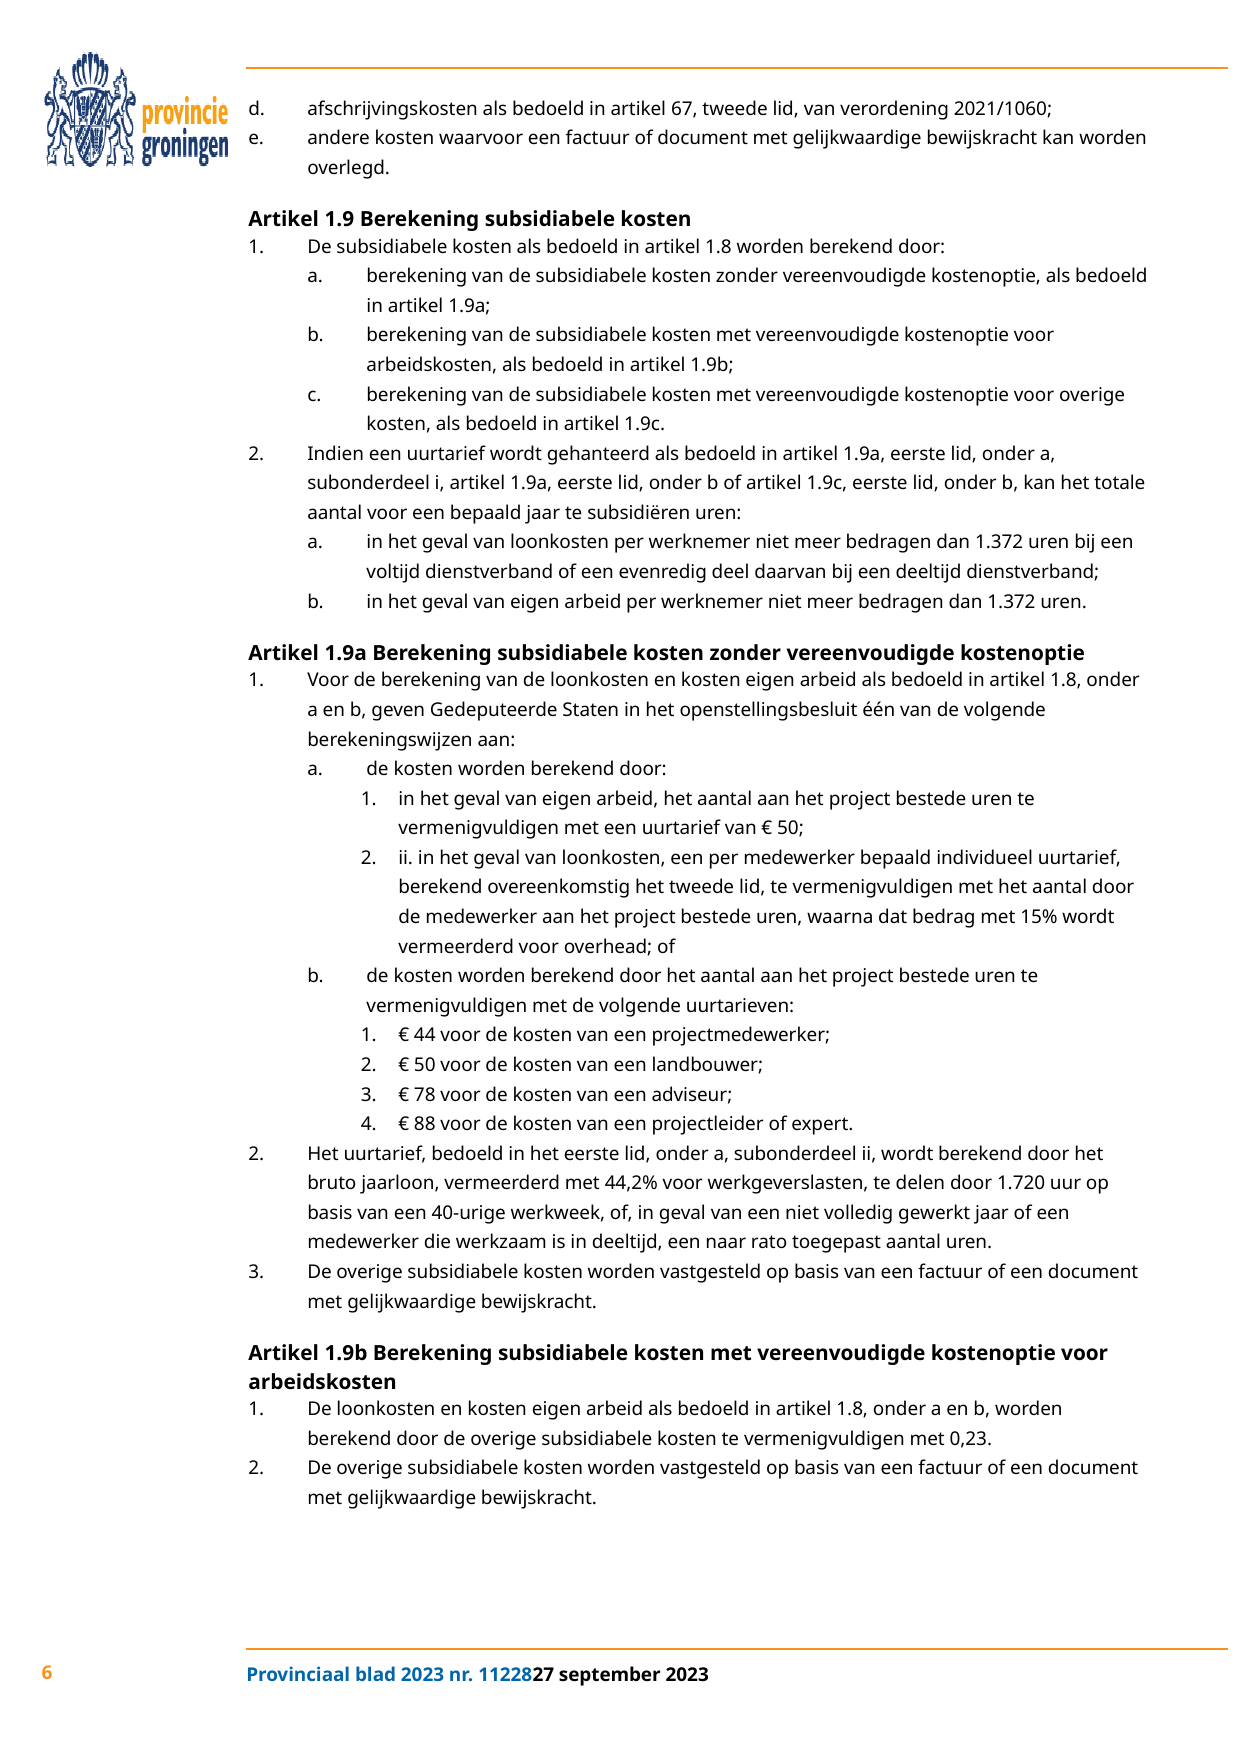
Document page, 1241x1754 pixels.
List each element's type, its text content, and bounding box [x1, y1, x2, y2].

text Artikel 1.9a Berekening subsidiabele kosten zonder vereenvoudigde kostenoptie [248, 638, 1152, 667]
list Voor de berekening van de loonkosten en kosten eigen arbeid als bedoeld in artikel 1.8, onder a en b, geven Gedeputeerde Staten in het openstellingsbesluit één van de volgende berekeningswijzen aan: [248, 667, 1152, 752]
list De loonkosten en kosten eigen arbeid als bedoeld in artikel 1.8, onder a en b, worden berekend door de overige subsidiabele kosten te vermenigvuldigen met 0,23. [248, 1395, 1152, 1451]
list € 78 voor de kosten van een adviseur; [361, 1081, 1152, 1107]
list ii. in het geval van loonkosten, een per medewerker bepaald individueel uurtarief, berekend overeenkomstig het tweede lid, te vermenigvuldigen met het aantal door de medewerker aan het project bestede uren, waarna dat bedrag met 15% wordt vermeerderd voor overhead; of [361, 844, 1152, 959]
list De subsidiabele kosten als bedoeld in artikel 1.8 worden berekend door: [248, 233, 1152, 258]
list berekening van de subsidiabele kosten met vereenvoudigde kostenoptie voor arbeidskosten, als bedoeld in artikel 1.9b; [307, 322, 1152, 377]
list Indien een uurtarief wordt gehanteerd als bedoeld in artikel 1.9a, eerste lid, onder a, subonderdeel i, artikel 1.9a, eerste lid, onder b of artikel 1.9c, eerste lid, onder b, kan het totale aantal voor een bepaald jaar te subsidiëren uren: [248, 440, 1152, 525]
list in het geval van loonkosten per werknemer niet meer bedragen dan 1.372 uren bij een voltijd dienstverband of een evenredig deel daarvan bij een deeltijd dienstverband; [307, 529, 1152, 584]
list de kosten worden berekend door: [307, 755, 1152, 781]
list de kosten worden berekend door het aantal aan het project bestede uren te vermenigvuldigen met de volgende uurtarieven: [307, 962, 1152, 1018]
list € 44 voor de kosten van een projectmedewerker; [361, 1022, 1152, 1047]
list € 50 voor de kosten van een landbouwer; [361, 1051, 1152, 1077]
text Artikel 1.9b Berekening subsidiabele kosten met vereenvoudigde kostenoptie voor arbeidskosten [248, 1338, 1152, 1395]
list € 88 voor de kosten van een projectleider of expert. [361, 1110, 1152, 1136]
text Artikel 1.9 Berekening subsidiabele kosten [248, 204, 1152, 233]
list andere kosten waarvoor een factuur of document met gelijkwaardige bewijskracht kan worden overlegd. [248, 124, 1152, 180]
list De overige subsidiabele kosten worden vastgesteld op basis van een factuur of een document met gelijkwaardige bewijskracht. [248, 1454, 1152, 1510]
list De overige subsidiabele kosten worden vastgesteld op basis van een factuur of een document met gelijkwaardige bewijskracht. [248, 1258, 1152, 1314]
list berekening van de subsidiabele kosten met vereenvoudigde kostenoptie voor overige kosten, als bedoeld in artikel 1.9c. [307, 381, 1152, 436]
list berekening van de subsidiabele kosten zonder vereenvoudigde kostenoptie, als bedoeld in artikel 1.9a; [307, 262, 1152, 318]
list afschrijvingskosten als bedoeld in artikel 67, tweede lid, van verordening 2021/1060; [248, 95, 1152, 121]
list in het geval van eigen arbeid per werknemer niet meer bedragen dan 1.372 uren. [307, 588, 1152, 613]
picture [41, 47, 231, 172]
list in het geval van eigen arbeid, het aantal aan het project bestede uren te vermenigvuldigen met een uurtarief van € 50; [361, 785, 1152, 840]
list Het uurtarief, bedoeld in het eerste lid, onder a, subonderdeel ii, wordt berekend door het bruto jaarloon, vermeerderd met 44,2% voor werkgeverslasten, te delen door 1.720 uur op basis van een 40-urige werkweek, of, in geval van een niet volledig gewerkt jaar of een medewerker die werkzaam is in deeltijd, een naar rato toegepast aantal uren. [248, 1140, 1152, 1254]
